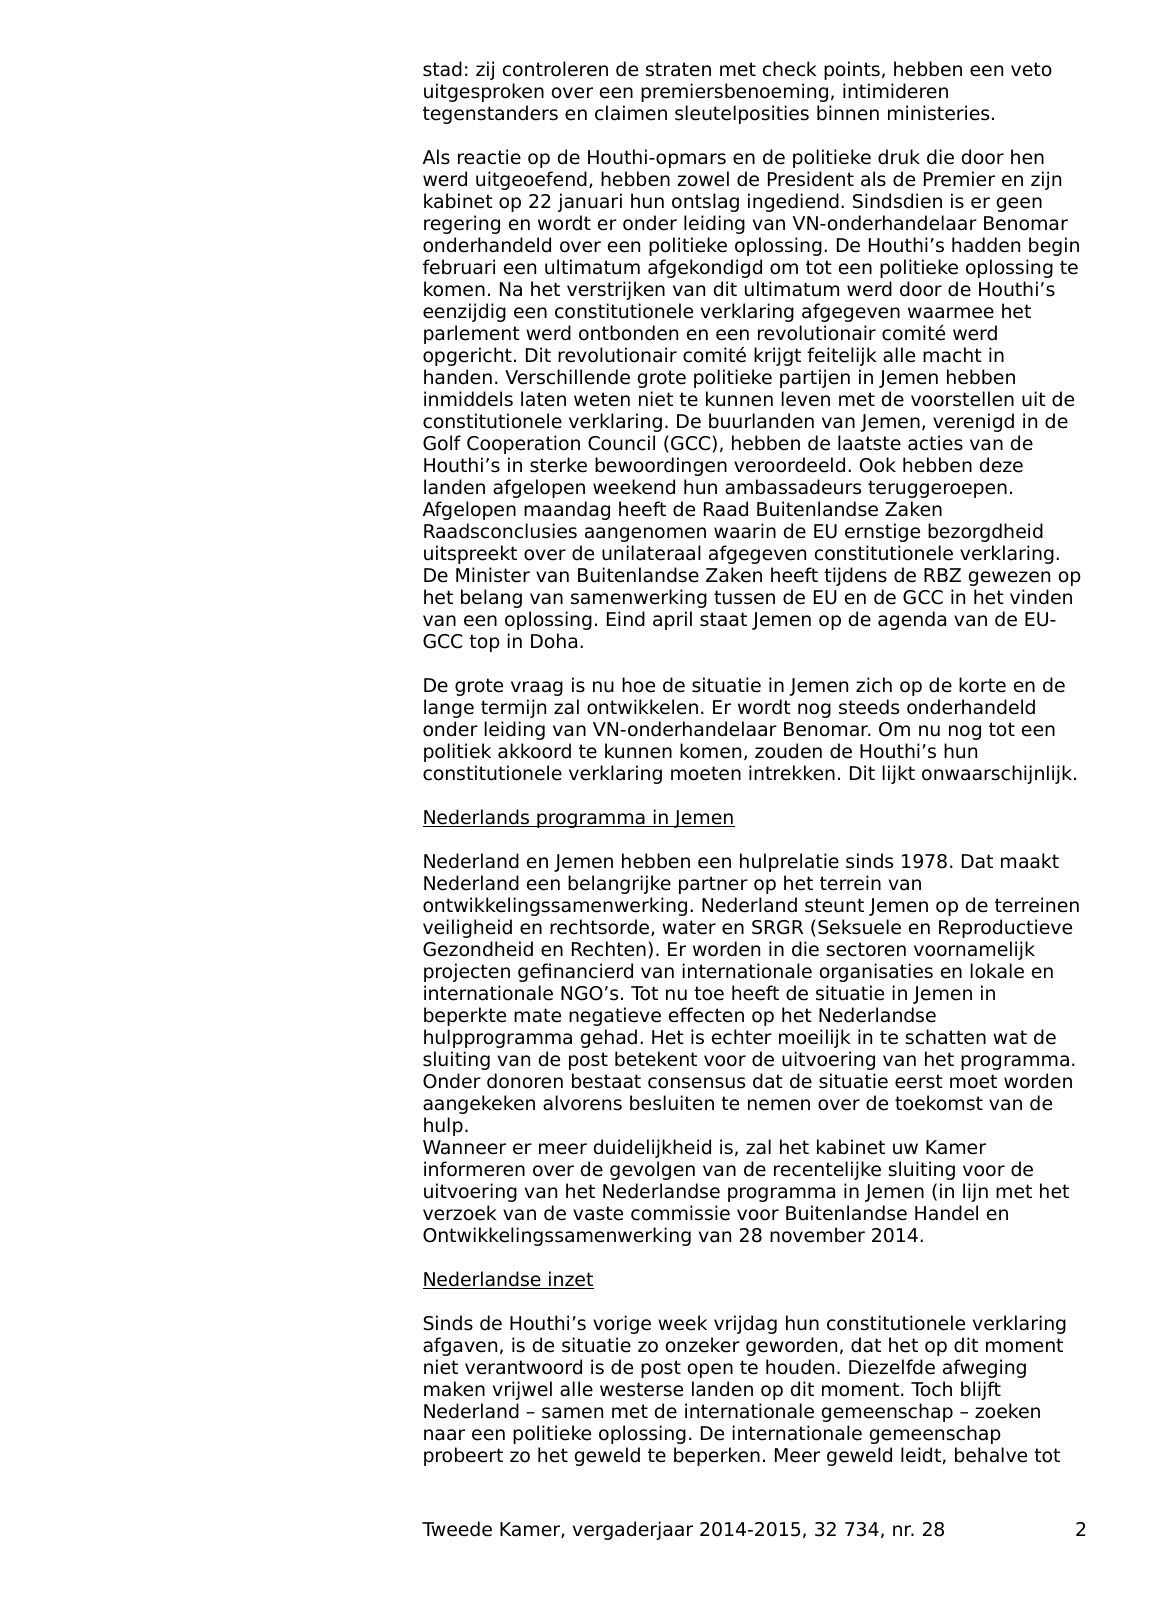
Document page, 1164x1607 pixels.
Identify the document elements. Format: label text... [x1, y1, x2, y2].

text Nederland en Jemen hebben een hulprelatie sinds 1978. Dat maakt Nederland een belangrijke partner op het terrein van ontwikkelingssamenwerking. Nederland steunt Jemen op de terreinen veiligheid en rechtsorde, water en SRGR (Seksuele en Reproductieve Gezondheid en Rechten). Er worden in die sectoren voornamelijk projecten gefinancierd van internationale organisaties en lokale en internationale NGO’s. Tot nu toe heeft de situatie in Jemen in beperkte mate negatieve effecten op het Nederlandse hulpprogramma gehad. Het is echter moeilijk in te schatten wat de sluiting van de post betekent voor de uitvoering van het programma. Onder donoren bestaat consensus dat de situatie eerst moet worden aangekeken alvorens besluiten te nemen over de toekomst van de hulp. [422, 851, 1087, 1137]
text Sinds de Houthi’s vorige week vrijdag hun constitutionele verklaring afgaven, is de situatie zo onzeker geworden, dat het op dit moment niet verantwoord is de post open te houden. Diezelfde afweging maken vrijwel alle westerse landen op dit moment. Toch blijft Nederland – samen met de internationale gemeenschap – zoeken naar een politieke oplossing. De internationale gemeenschap probeert zo het geweld te beperken. Meer geweld leidt, behalve tot [422, 1313, 1087, 1467]
subtitle Nederlands programma in Jemen [422, 807, 1087, 829]
text De grote vraag is nu hoe de situatie in Jemen zich op de korte en de lange termijn zal ontwikkelen. Er wordt nog steeds onderhandeld onder leiding van VN-onderhandelaar Benomar. Om nu nog tot een politiek akkoord te kunnen komen, zouden de Houthi’s hun constitutionele verklaring moeten intrekken. Dit lijkt onwaarschijnlijk. [422, 675, 1087, 785]
text Wanneer er meer duidelijkheid is, zal het kabinet uw Kamer informeren over de gevolgen van de recentelijke sluiting voor de uitvoering van het Nederlandse programma in Jemen (in lijn met het verzoek van de vaste commissie voor Buitenlandse Handel en Ontwikkelingssamenwerking van 28 november 2014. [422, 1137, 1087, 1247]
text Als reactie op de Houthi-opmars en de politieke druk die door hen werd uitgeoefend, hebben zowel de President als de Premier en zijn kabinet op 22 januari hun ontslag ingediend. Sindsdien is er geen regering en wordt er onder leiding van VN-onderhandelaar Benomar onderhandeld over een politieke oplossing. De Houthi’s hadden begin februari een ultimatum afgekondigd om tot een politieke oplossing te komen. Na het verstrijken van dit ultimatum werd door de Houthi’s eenzijdig een constitutionele verklaring afgegeven waarmee het parlement werd ontbonden en een revolutionair comité werd opgericht. Dit revolutionair comité krijgt feitelijk alle macht in handen. Verschillende grote politieke partijen in Jemen hebben inmiddels laten weten niet te kunnen leven met de voorstellen uit de constitutionele verklaring. De buurlanden van Jemen, verenigd in de Golf Cooperation Council (GCC), hebben de laatste acties van de Houthi’s in sterke bewoordingen veroordeeld. Ook hebben deze landen afgelopen weekend hun ambassadeurs teruggeroepen. Afgelopen maandag heeft de Raad Buitenlandse Zaken Raadsconclusies aangenomen waarin de EU ernstige bezorgdheid uitspreekt over de unilateraal afgegeven constitutionele verklaring. De Minister van Buitenlandse Zaken heeft tijdens de RBZ gewezen op het belang van samenwerking tussen de EU en de GCC in het vinden van een oplossing. Eind april staat Jemen op de agenda van de EU-GCC top in Doha. [422, 147, 1087, 653]
text stad: zij controleren de straten met check points, hebben een veto uitgesproken over een premiersbenoeming, intimideren tegenstanders en claimen sleutelposities binnen ministeries. [422, 59, 1087, 125]
subtitle Nederlandse inzet [422, 1269, 1087, 1291]
